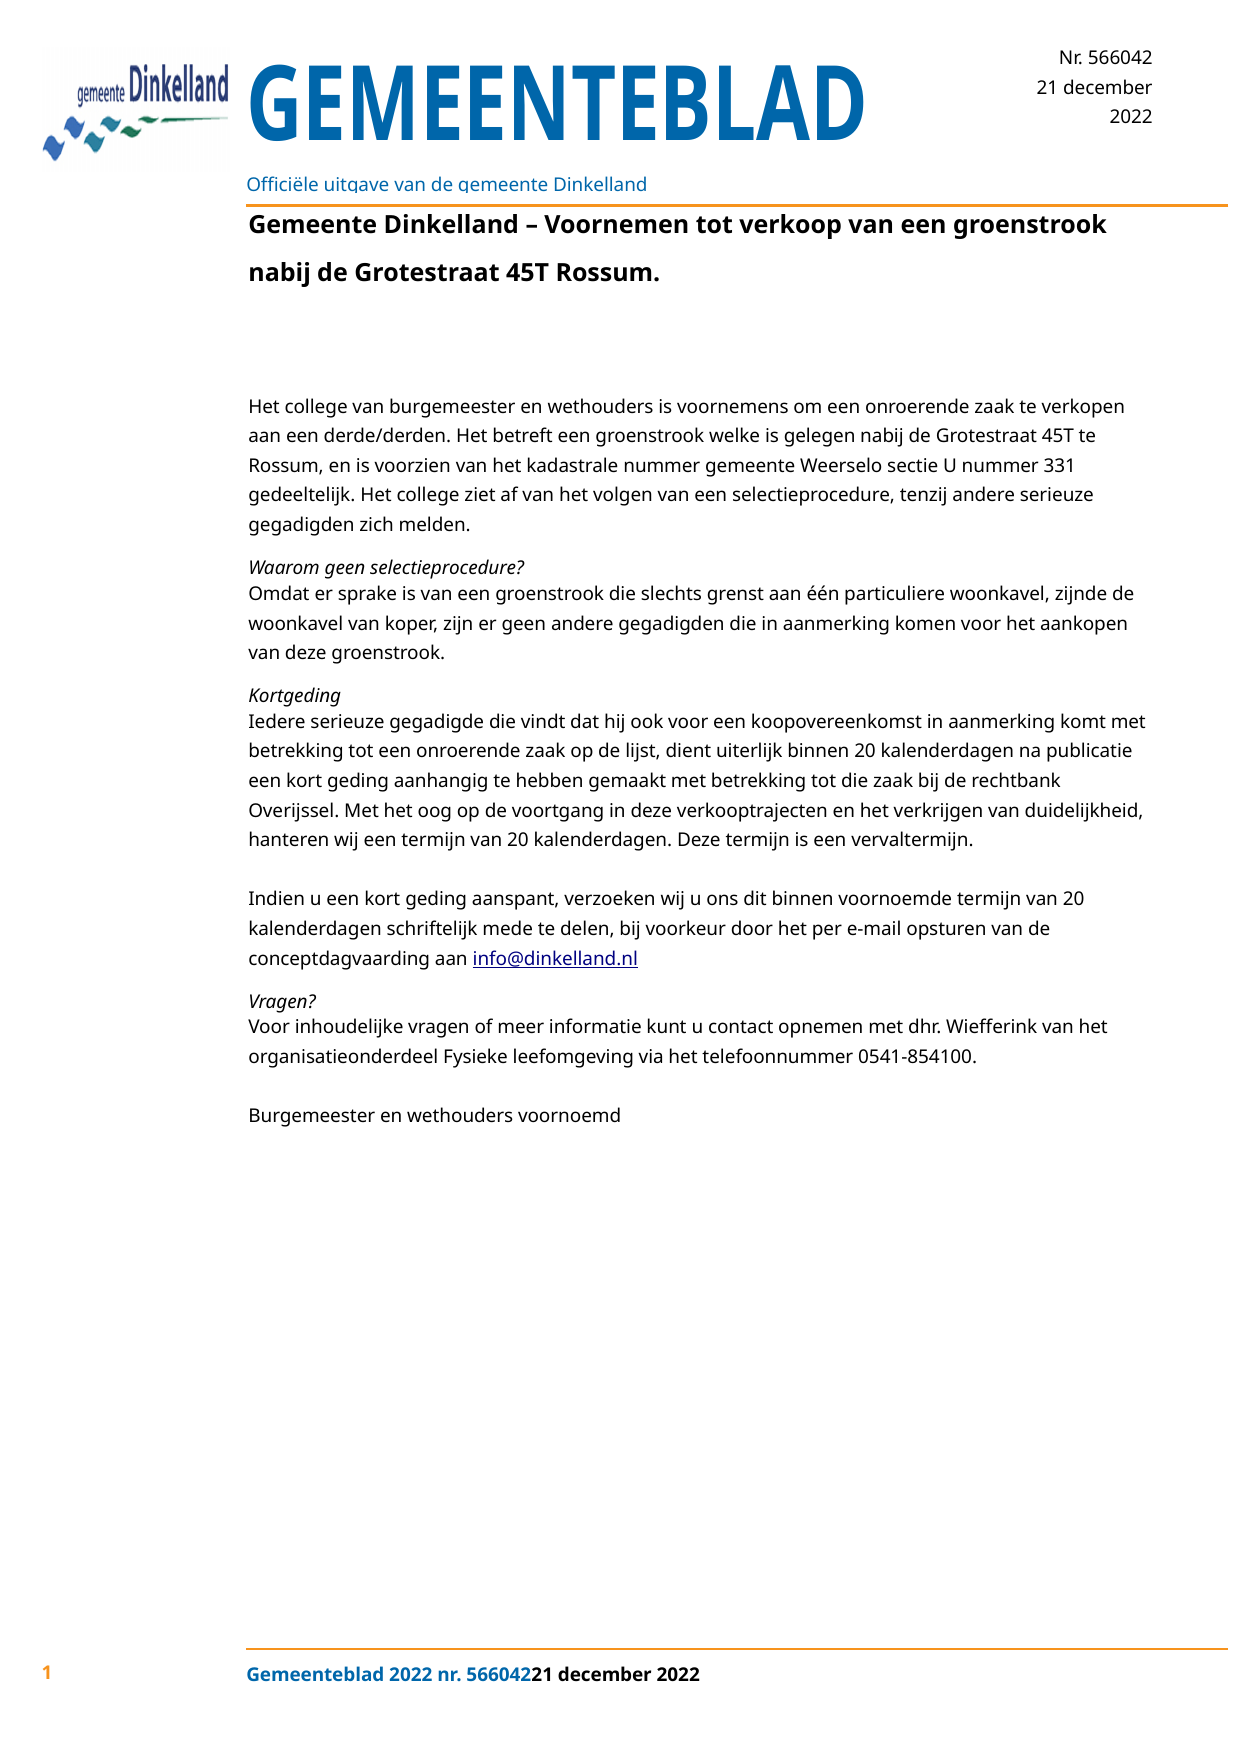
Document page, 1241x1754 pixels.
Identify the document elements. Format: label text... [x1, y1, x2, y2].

text Gemeente Dinkelland – Voornemen tot verkoop van een groenstrook nabij de Grotestraat 45T Rossum. [248, 207, 1152, 288]
text Het college van burgemeester en wethouders is voornemens om een onroerende zaak te verkopen aan een derde/derden. Het betreft een groenstrook welke is gelegen nabij de Grotestraat 45T te Rossum, en is voorzien van het kadastrale nummer gemeente Weerselo sectie U nummer 331 gedeeltelijk. Het college ziet af van het volgen van een selectieprocedure, tenzij andere serieuze gegadigden zich melden. [248, 393, 1152, 537]
text Kortgeding [248, 682, 1152, 708]
text Voor inhoudelijke vragen of meer informatie kunt u contact opnemen met dhr. Wiefferink van het organisatieonderdeel Fysieke leefomgeving via het telefoonnummer 0541-854100. [248, 1014, 1152, 1069]
text Omdat er sprake is van een groenstrook die slechts grenst aan één particuliere woonkavel, zijnde de woonkavel van koper, zijn er geen andere gegadigden die in aanmerking komen voor het aankopen van deze groenstrook. [248, 580, 1152, 665]
text Vragen? [248, 988, 1152, 1014]
text Burgemeester en wethouders voornoemd [248, 1102, 1152, 1128]
text Iedere serieuze gegadigde die vindt dat hij ook voor een koopovereenkomst in aanmerking komt met betrekking tot een onroerende zaak op de lijst, dient uiterlijk binnen 20 kalenderdagen na publicatie een kort geding aanhangig te hebben gemaakt met betrekking tot die zaak bij de rechtbank Overijssel. Met het oog op de voortgang in deze verkooptrajecten en het verkrijgen van duidelijkheid, hanteren wij een termijn van 20 kalenderdagen. Deze termijn is een vervaltermijn. [248, 708, 1152, 852]
text Indien u een kort geding aanspant, verzoeken wij u ons dit binnen voornoemde termijn van 20 kalenderdagen schriftelijk mede te delen, bij voorkeur door het per e-mail opsturen van de conceptdagvaarding aan info@dinkelland.nl [248, 886, 1152, 971]
picture [41, 47, 231, 172]
text Waarom geen selectieprocedure? [248, 554, 1152, 580]
